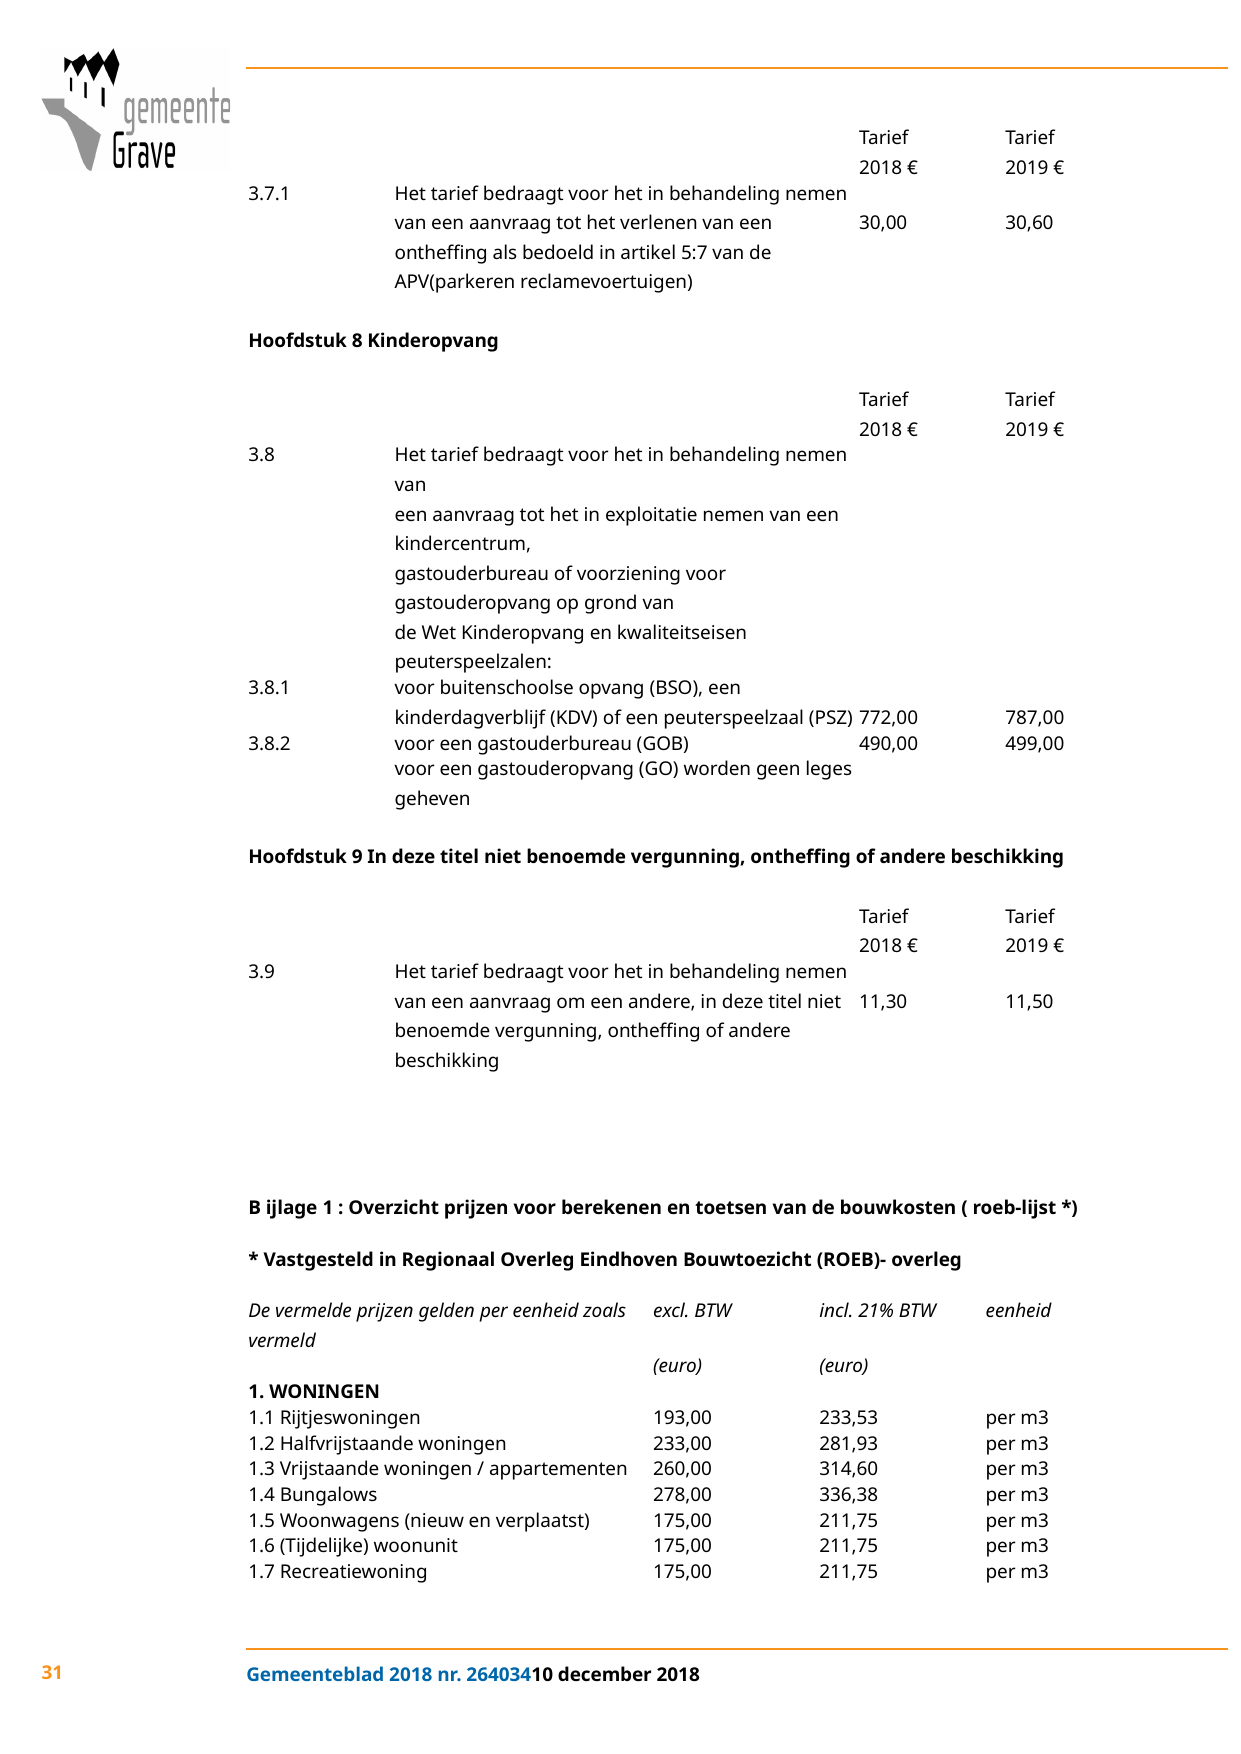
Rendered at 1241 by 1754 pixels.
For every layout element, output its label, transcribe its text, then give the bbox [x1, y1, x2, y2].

table_cell per m3 [985, 1507, 1152, 1533]
table_cell 211,75 [819, 1507, 985, 1533]
table_cell [985, 1584, 1152, 1610]
table_cell 193,00 [653, 1404, 819, 1430]
table_cell [859, 442, 1005, 674]
table_cell per m3 [985, 1533, 1152, 1558]
table_cell De vermelde prijzen gelden per eenheid zoals vermeld [248, 1297, 653, 1353]
table_cell [248, 1584, 653, 1610]
table_cell 175,00 [653, 1559, 819, 1584]
table_cell 336,38 [819, 1481, 985, 1507]
table_cell [819, 1378, 985, 1404]
table_cell 30,60 [1005, 180, 1152, 294]
text Hoofdstuk 9 In deze titel niet benoemde vergunning, ontheffing of andere beschikking [248, 844, 1152, 869]
table_cell 1.3 Vrijstaande woningen / appartementen [248, 1456, 653, 1481]
table_cell Het tarief bedraagt voor het in behandeling nemen van een aanvraag tot het verlenen van een ontheffing als bedoeld in artikel 5:7 van de APV(parkeren reclamevoertuigen) [394, 180, 859, 294]
table_cell 1.6 (Tijdelijke) woonunit [248, 1533, 653, 1558]
table_cell 233,00 [653, 1430, 819, 1456]
table_header [248, 903, 394, 958]
table_cell 3.8 [248, 442, 394, 674]
table_header [394, 125, 859, 180]
table_cell 3.9 [248, 958, 394, 1073]
table_cell [1005, 442, 1152, 674]
table_cell 1.1 Rijtjeswoningen [248, 1404, 653, 1430]
text Hoofdstuk 8 Kinderopvang [248, 327, 1152, 353]
table_cell 1.4 Bungalows [248, 1481, 653, 1507]
table_cell 11,30 [859, 958, 1005, 1073]
table_header B ijlage 1 : Overzicht prijzen voor berekenen en toetsen van de bouwkosten ( roeb-lijst *) [248, 1194, 1152, 1220]
table_cell Het tarief bedraagt voor het in behandeling nemen van een aanvraag om een andere, in deze titel niet benoemde vergunning, ontheffing of andere beschikking [394, 958, 859, 1073]
table_cell 233,53 [819, 1404, 985, 1430]
table_cell per m3 [985, 1430, 1152, 1456]
table_cell 278,00 [653, 1481, 819, 1507]
table_cell 260,00 [653, 1456, 819, 1481]
table_cell [248, 1272, 653, 1297]
table_header Tarief 2018 € [859, 903, 1005, 958]
table_cell incl. 21% BTW [819, 1297, 985, 1353]
table_cell 787,00 [1005, 675, 1152, 730]
table_cell 211,75 [819, 1533, 985, 1558]
table_cell 175,00 [653, 1533, 819, 1558]
table_cell [985, 1378, 1152, 1404]
table_cell [653, 1584, 819, 1610]
table_header Tarief 2018 € [859, 386, 1005, 442]
table_header [394, 903, 859, 958]
table_cell 211,75 [819, 1559, 985, 1584]
table_cell [248, 756, 394, 811]
table_cell per m3 [985, 1404, 1152, 1430]
table_cell 490,00 [859, 730, 1005, 756]
table_header Tarief 2019 € [1005, 903, 1152, 958]
table_cell 11,50 [1005, 958, 1152, 1073]
table_cell 281,93 [819, 1430, 985, 1456]
table_cell [653, 1378, 819, 1404]
table_cell eenheid [985, 1297, 1152, 1353]
table_cell 499,00 [1005, 730, 1152, 756]
table_cell 3.8.1 [248, 675, 394, 730]
table_cell (euro) [653, 1353, 819, 1378]
table_cell 1. WONINGEN [248, 1378, 653, 1404]
table_header [248, 125, 394, 180]
table_header Tarief 2018 € [859, 125, 1005, 180]
table_cell voor een gastouderbureau (GOB) [394, 730, 859, 756]
table_cell (euro) [819, 1353, 985, 1378]
table_cell [248, 1353, 653, 1378]
table_cell voor buitenschoolse opvang (BSO), een kinderdagverblijf (KDV) of een peuterspeelzaal (PSZ) [394, 675, 859, 730]
table_cell per m3 [985, 1559, 1152, 1584]
table_header [394, 386, 859, 442]
table_header Tarief 2019 € [1005, 125, 1152, 180]
table_cell 3.8.2 [248, 730, 394, 756]
table_cell [1005, 756, 1152, 811]
table_cell per m3 [985, 1456, 1152, 1481]
table_cell 3.7.1 [248, 180, 394, 294]
table_cell [653, 1272, 819, 1297]
table_cell 314,60 [819, 1456, 985, 1481]
table_header [248, 386, 394, 442]
table_cell excl. BTW [653, 1297, 819, 1353]
table_cell [985, 1353, 1152, 1378]
table_cell [859, 756, 1005, 811]
table_cell 1.7 Recreatiewoning [248, 1559, 653, 1584]
table_cell [819, 1584, 985, 1610]
table_cell [819, 1272, 985, 1297]
table_cell 175,00 [653, 1507, 819, 1533]
table_cell * Vastgesteld in Regionaal Overleg Eindhoven Bouwtoezicht (ROEB)- overleg [248, 1246, 1152, 1272]
table_cell 772,00 [859, 675, 1005, 730]
table_cell [985, 1272, 1152, 1297]
picture [41, 47, 231, 172]
table_cell 1.2 Halfvrijstaande woningen [248, 1430, 653, 1456]
table_cell 30,00 [859, 180, 1005, 294]
table_cell voor een gastouderopvang (GO) worden geen leges geheven [394, 756, 859, 811]
table_cell per m3 [985, 1481, 1152, 1507]
table_cell Het tarief bedraagt voor het in behandeling nemen van een aanvraag tot het in exploitatie nemen van een kindercentrum, gastouderbureau of voorziening voor gastouderopvang op grond van de Wet Kinderopvang en kwaliteitseisen peuterspeelzalen: [394, 442, 859, 674]
table_cell [248, 1220, 1152, 1246]
table_cell 1.5 Woonwagens (nieuw en verplaatst) [248, 1507, 653, 1533]
table_header Tarief 2019 € [1005, 386, 1152, 442]
